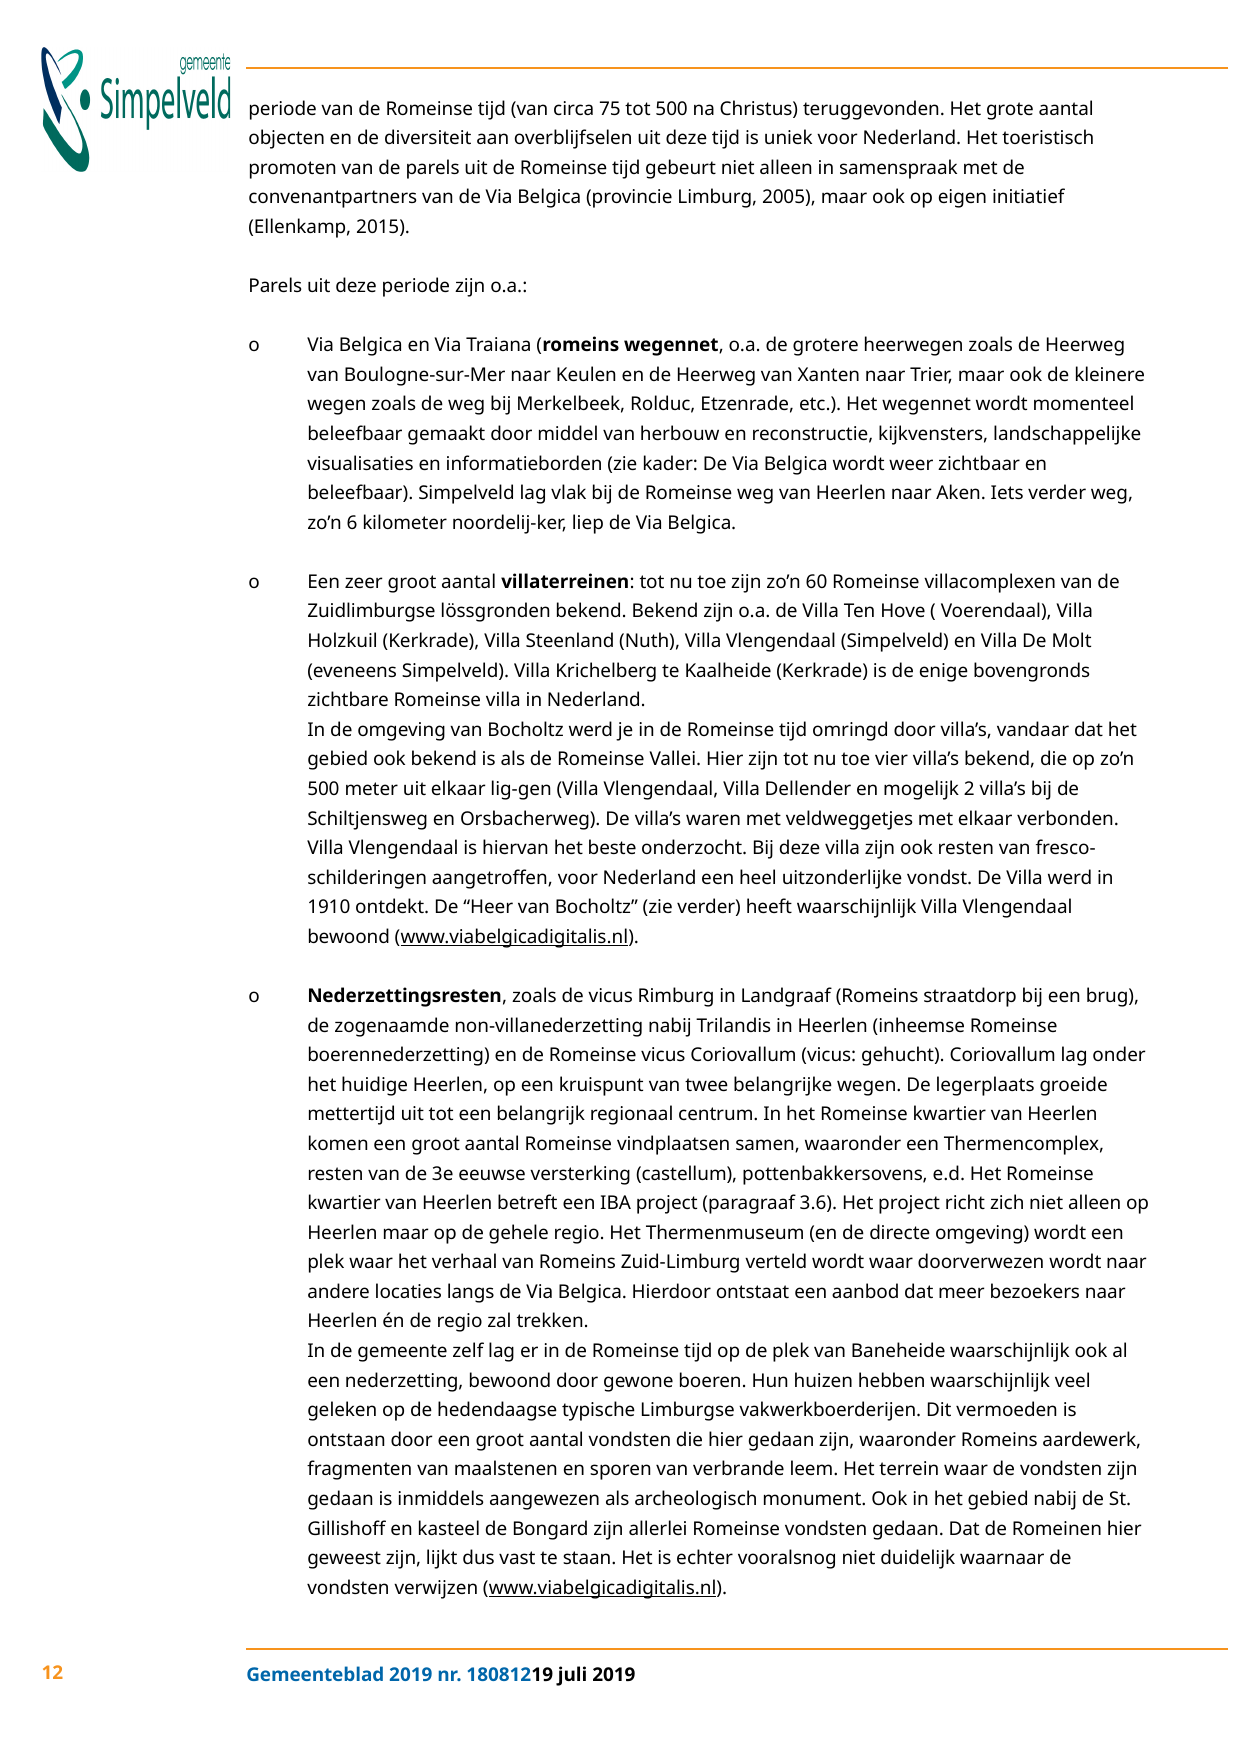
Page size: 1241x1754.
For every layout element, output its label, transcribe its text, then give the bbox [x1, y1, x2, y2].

picture [41, 47, 231, 172]
text Parels uit deze periode zijn o.a.: [248, 272, 1152, 298]
list In de gemeente zelf lag er in de Romeinse tijd op de plek van Baneheide waarschijnlijk ook al een nederzetting, bewoond door gewone boeren. Hun huizen hebben waarschijnlijk veel geleken op de hedendaagse typische Limburgse vakwerkboerderijen. Dit vermoeden is ontstaan door een groot aantal vondsten die hier gedaan zijn, waaronder Romeins aardewerk, fragmenten van maalstenen en sporen van verbrande leem. Het terrein waar de vondsten zijn gedaan is inmiddels aangewezen als archeologisch monument. Ook in het gebied nabij de St. Gillishoff en kasteel de Bongard zijn allerlei Romeinse vondsten gedaan. Dat de Romeinen hier geweest zijn, lijkt dus vast te staan. Het is echter vooralsnog niet duidelijk waarnaar de vondsten verwijzen (www.viabelgicadigitalis.nl). [248, 1337, 1152, 1600]
list Nederzettingsresten, zoals de vicus Rimburg in Landgraaf (Romeins straatdorp bij een brug), de zogenaamde non-villanederzetting nabij Trilandis in Heerlen (inheemse Romeinse boerennederzetting) en de Romeinse vicus Coriovallum (vicus: gehucht). Coriovallum lag onder het huidige Heerlen, op een kruispunt van twee belangrijke wegen. De legerplaats groeide mettertijd uit tot een belangrijk regionaal centrum. In het Romeinse kwartier van Heerlen komen een groot aantal Romeinse vindplaatsen samen, waaronder een Thermencomplex, resten van de 3e eeuwse versterking (castellum), pottenbakkersovens, e.d. Het Romeinse kwartier van Heerlen betreft een IBA project (paragraaf 3.6). Het project richt zich niet alleen op Heerlen maar op de gehele regio. Het Thermenmuseum (en de directe omgeving) wordt een plek waar het verhaal van Romeins Zuid-Limburg verteld wordt waar doorverwezen wordt naar andere locaties langs de Via Belgica. Hierdoor ontstaat een aanbod dat meer bezoekers naar Heerlen én de regio zal trekken. [248, 982, 1152, 1333]
list Een zeer groot aantal villaterreinen: tot nu toe zijn zo’n 60 Romeinse villacomplexen van de Zuidlimburgse lössgronden bekend. Bekend zijn o.a. de Villa Ten Hove ( Voerendaal), Villa Holzkuil (Kerkrade), Villa Steenland (Nuth), Villa Vlengendaal (Simpelveld) en Villa De Molt (eveneens Simpelveld). Villa Krichelberg te Kaalheide (Kerkrade) is de enige bovengronds zichtbare Romeinse villa in Nederland. [248, 568, 1152, 712]
list Via Belgica en Via Traiana (romeins wegennet, o.a. de grotere heerwegen zoals de Heerweg van Boulogne-sur-Mer naar Keulen en de Heerweg van Xanten naar Trier, maar ook de kleinere wegen zoals de weg bij Merkelbeek, Rolduc, Etzenrade, etc.). Het wegennet wordt momenteel beleefbaar gemaakt door middel van herbouw en reconstructie, kijkvensters, landschappelijke visualisaties en informatieborden (zie kader: De Via Belgica wordt weer zichtbaar en beleefbaar). Simpelveld lag vlak bij de Romeinse weg van Heerlen naar Aken. Iets verder weg, zo’n 6 kilometer noordelij-ker, liep de Via Belgica. [248, 331, 1152, 535]
list In de omgeving van Bocholtz werd je in de Romeinse tijd omringd door villa’s, vandaar dat het gebied ook bekend is als de Romeinse Vallei. Hier zijn tot nu toe vier villa’s bekend, die op zo’n 500 meter uit elkaar lig-gen (Villa Vlengendaal, Villa Dellender en mogelijk 2 villa’s bij de Schiltjensweg en Orsbacherweg). De villa’s waren met veldweggetjes met elkaar verbonden. Villa Vlengendaal is hiervan het beste onderzocht. Bij deze villa zijn ook resten van fresco-schilderingen aangetroffen, voor Nederland een heel uitzonderlijke vondst. De Villa werd in 1910 ontdekt. De “Heer van Bocholtz” (zie verder) heeft waarschijnlijk Villa Vlengendaal bewoond (www.viabelgicadigitalis.nl). [248, 716, 1152, 949]
text periode van de Romeinse tijd (van circa 75 tot 500 na Christus) teruggevonden. Het grote aantal objecten en de diversiteit aan overblijfselen uit deze tijd is uniek voor Nederland. Het toeristisch promoten van de parels uit de Romeinse tijd gebeurt niet alleen in samenspraak met de convenantpartners van de Via Belgica (provincie Limburg, 2005), maar ook op eigen initiatief (Ellenkamp, 2015). [248, 95, 1152, 239]
